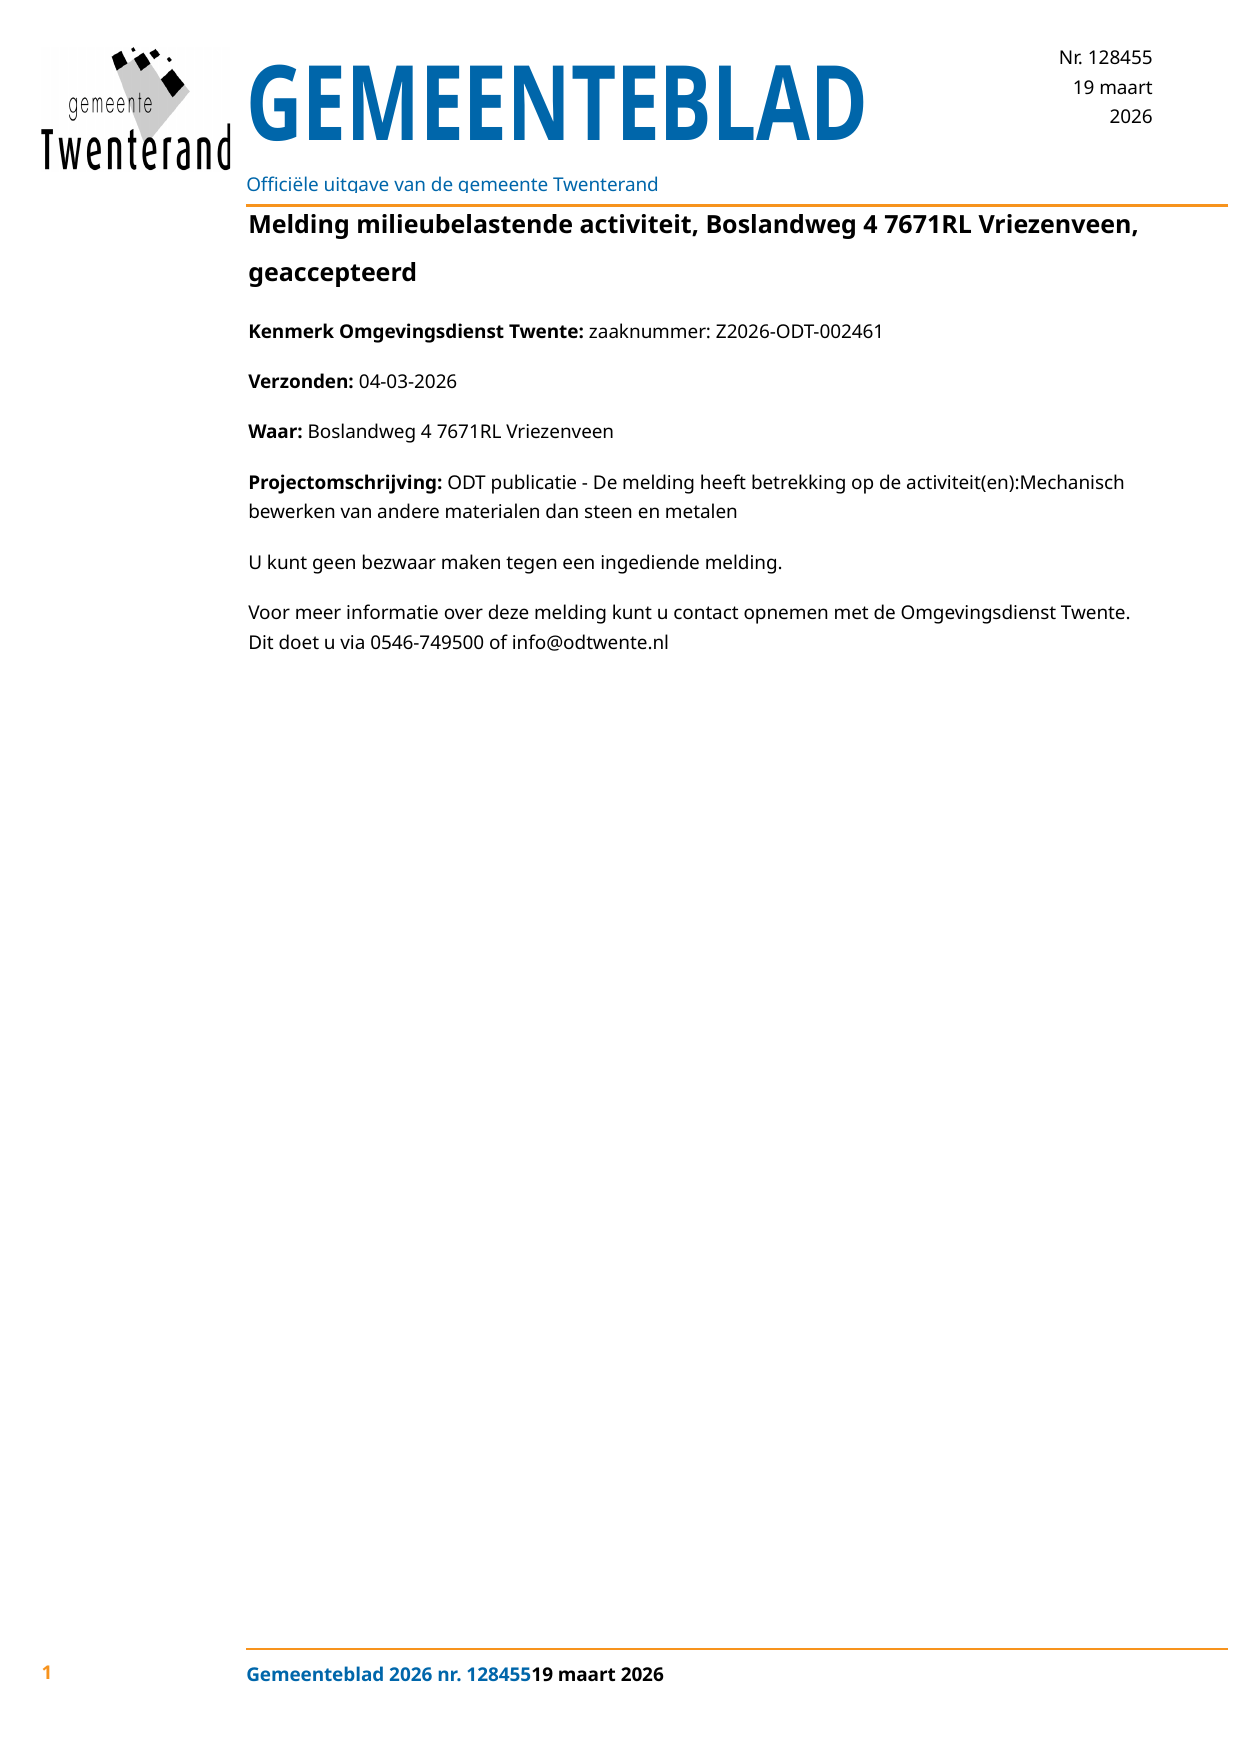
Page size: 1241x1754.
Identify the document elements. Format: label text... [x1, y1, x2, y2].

text Voor meer informatie over deze melding kunt u contact opnemen met de Omgevingsdienst Twente. Dit doet u via 0546-749500 of info@odtwente.nl [248, 599, 1152, 655]
text Verzonden: 04-03-2026 [248, 368, 1152, 394]
text Melding milieubelastende activiteit, Boslandweg 4 7671RL Vriezenveen, geaccepteerd [248, 207, 1152, 288]
text Waar: Boslandweg 4 7671RL Vriezenveen [248, 419, 1152, 444]
text Projectomschrijving: ODT publicatie - De melding heeft betrekking op de activiteit(en):Mechanisch bewerken van andere materialen dan steen en metalen [248, 469, 1152, 524]
text Kenmerk Omgevingsdienst Twente: zaaknummer: Z2026-ODT-002461 [248, 318, 1152, 344]
picture [41, 47, 231, 172]
text U kunt geen bezwaar maken tegen een ingediende melding. [248, 549, 1152, 575]
